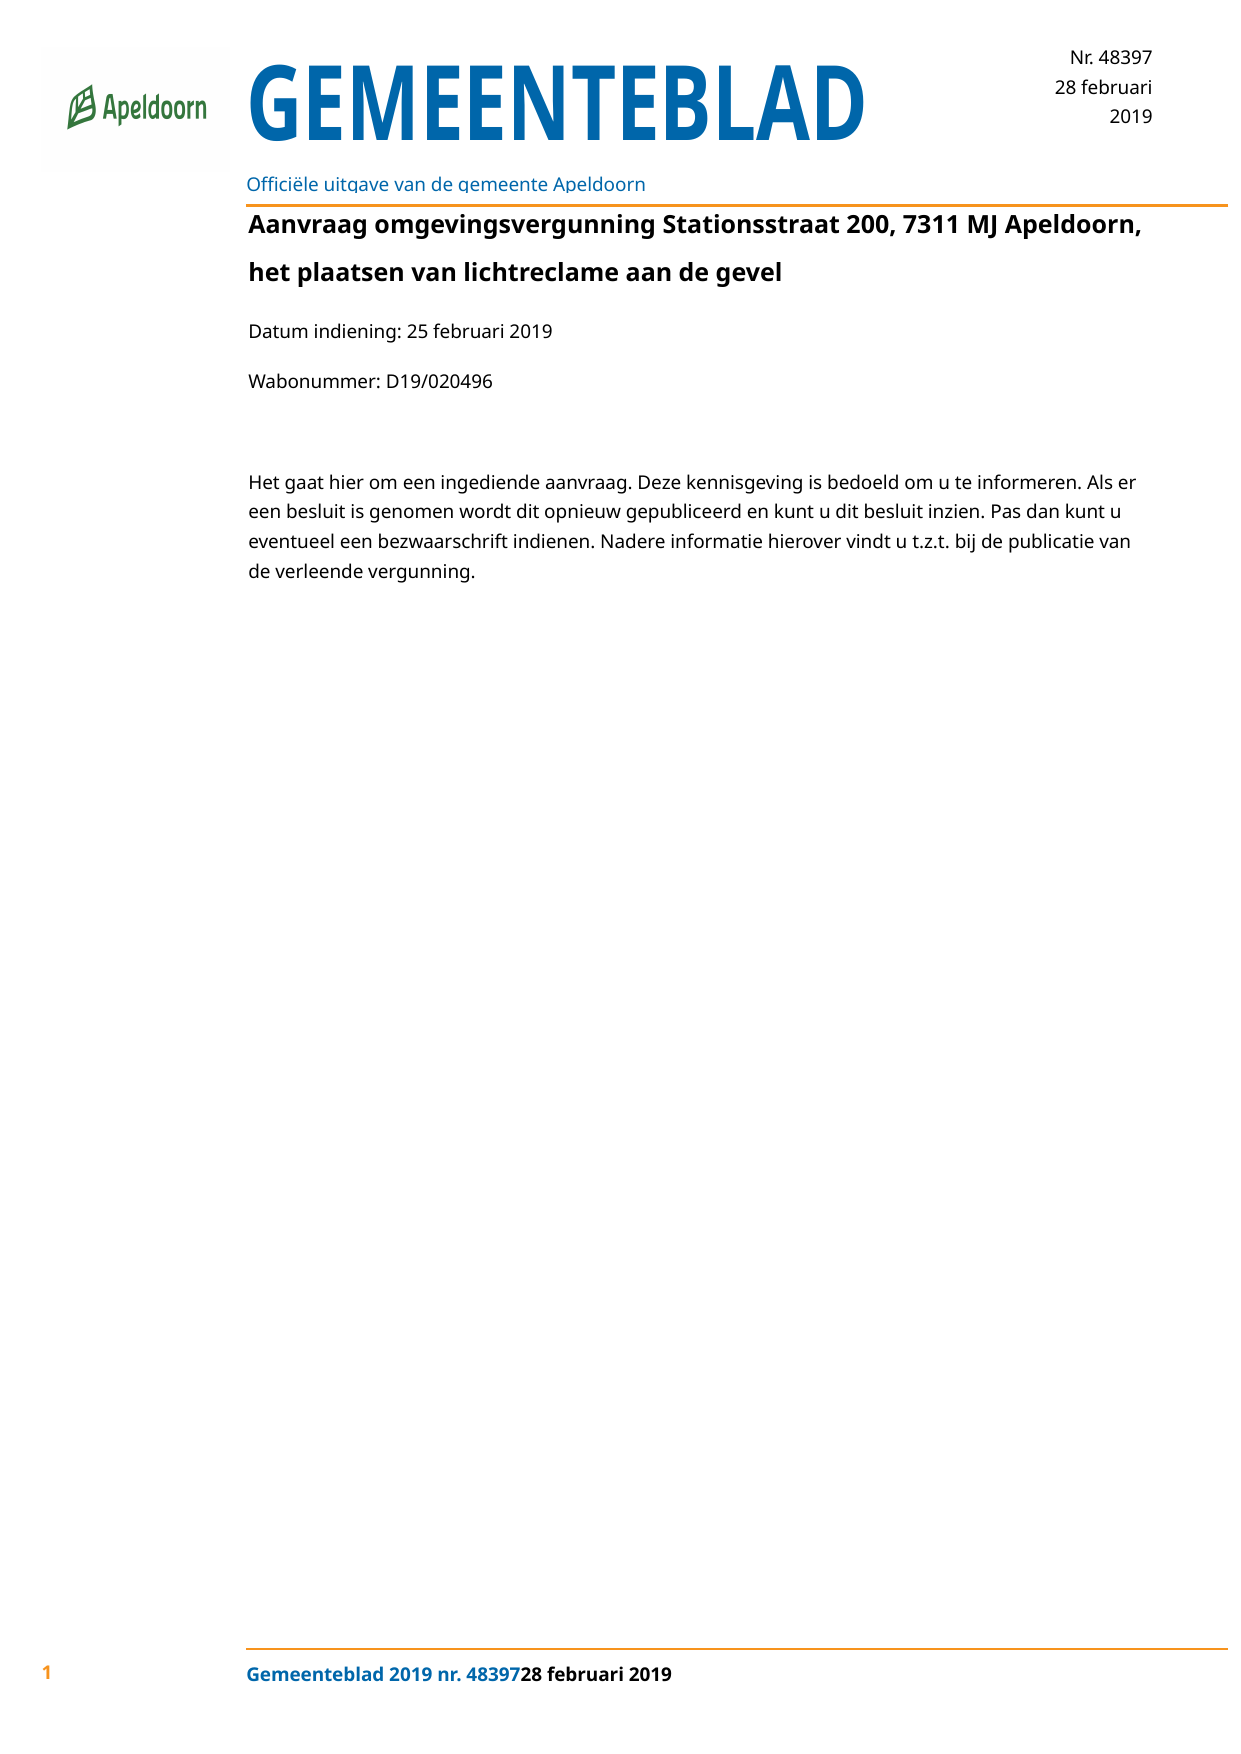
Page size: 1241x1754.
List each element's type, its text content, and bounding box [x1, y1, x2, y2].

text Wabonummer: D19/020496 [248, 368, 1152, 394]
text Het gaat hier om een ingediende aanvraag. Deze kennisgeving is bedoeld om u te informeren. Als er een besluit is genomen wordt dit opnieuw gepubliceerd en kunt u dit besluit inzien. Pas dan kunt u eventueel een bezwaarschrift indienen. Nadere informatie hierover vindt u t.z.t. bij de publicatie van de verleende vergunning. [248, 469, 1152, 584]
text Datum indiening: 25 februari 2019 [248, 318, 1152, 344]
picture [41, 47, 231, 172]
text Aanvraag omgevingsvergunning Stationsstraat 200, 7311 MJ Apeldoorn, het plaatsen van lichtreclame aan de gevel [248, 207, 1152, 288]
